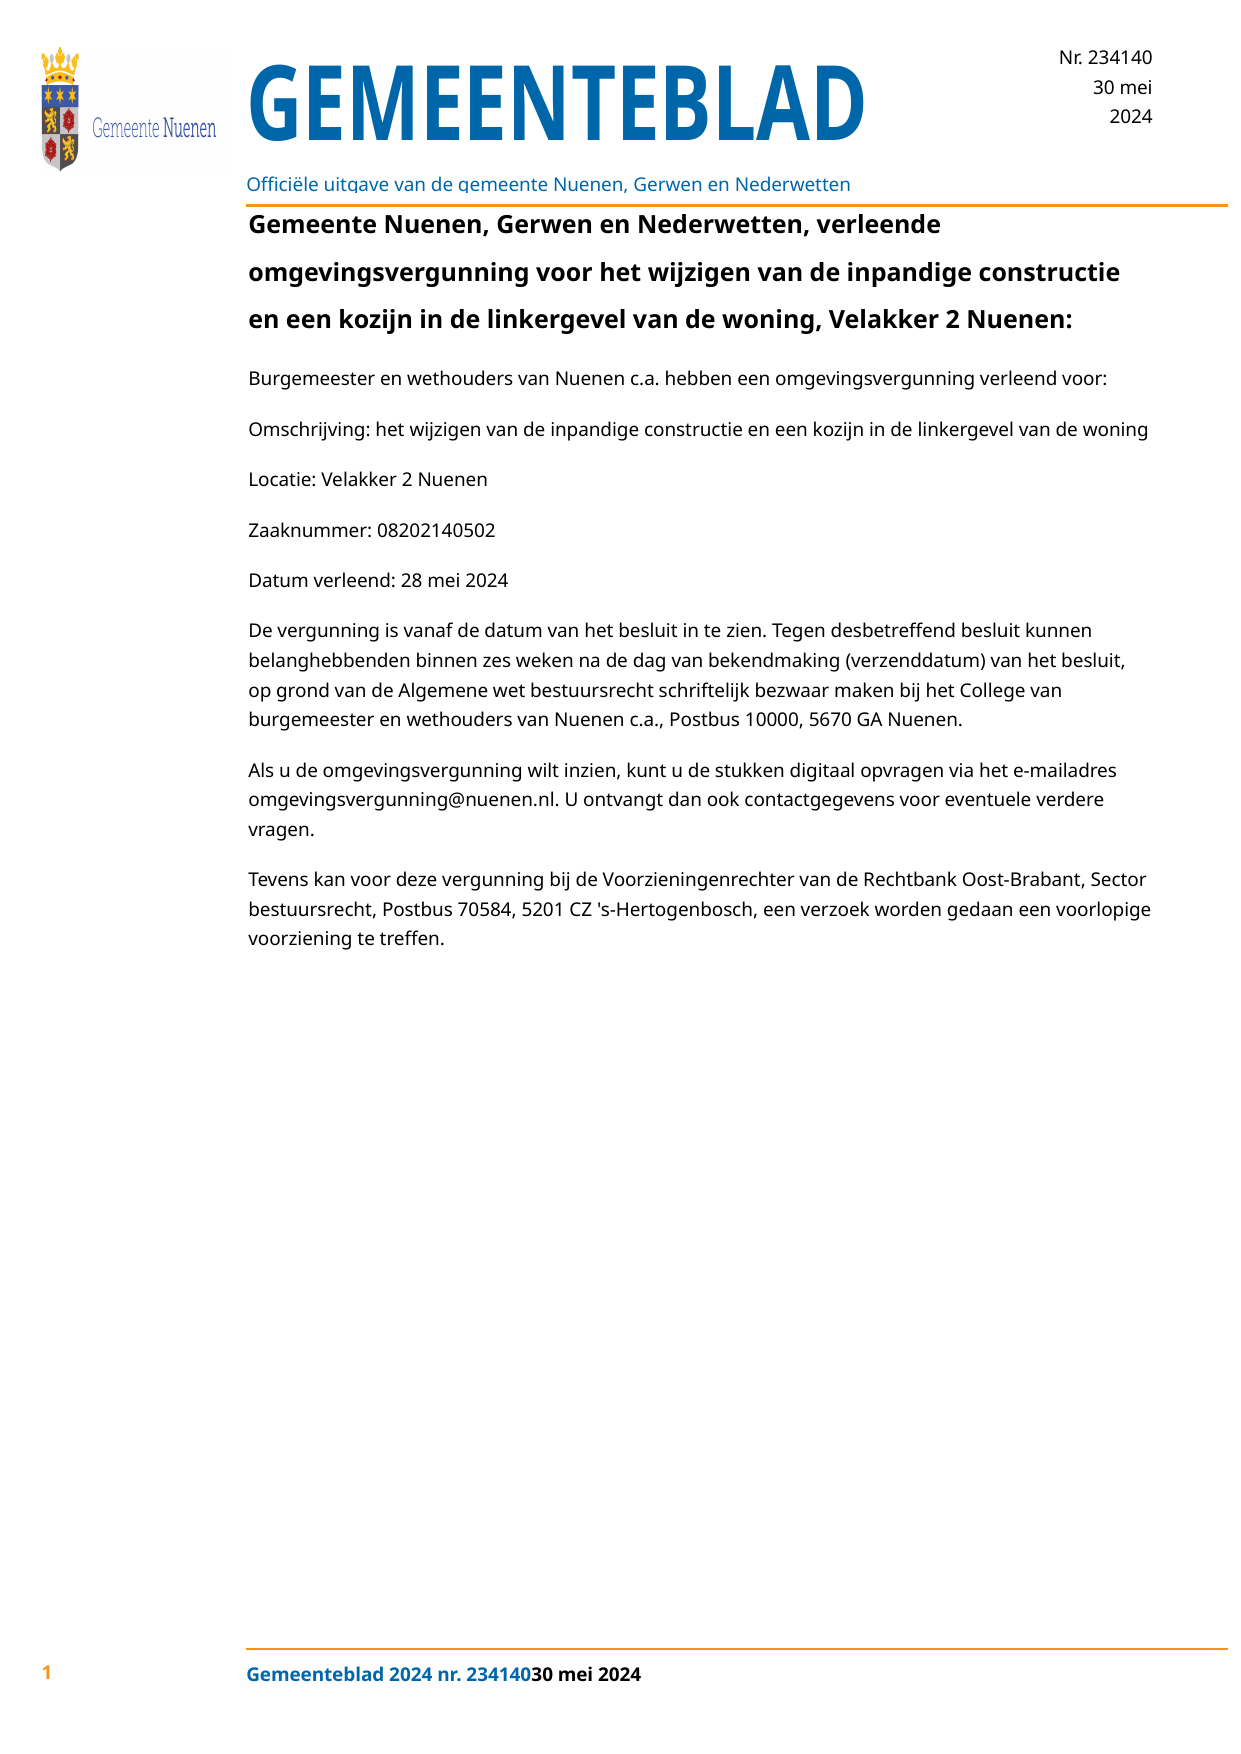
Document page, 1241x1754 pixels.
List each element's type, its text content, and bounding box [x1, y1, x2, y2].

text Zaaknummer: 08202140502 [248, 517, 1152, 542]
text Tevens kan voor deze vergunning bij de Voorzieningenrechter van de Rechtbank Oost-Brabant, Sector bestuursrecht, Postbus 70584, 5201 CZ 's-Hertogenbosch, een verzoek worden gedaan een voorlopige voorziening te treffen. [248, 866, 1152, 951]
text Gemeente Nuenen, Gerwen en Nederwetten, verleende omgevingsvergunning voor het wijzigen van de inpandige constructie en een kozijn in de linkergevel van de woning, Velakker 2 Nuenen: [248, 207, 1152, 336]
text Locatie: Velakker 2 Nuenen [248, 466, 1152, 492]
text Burgemeester en wethouders van Nuenen c.a. hebben een omgevingsvergunning verleend voor: [248, 366, 1152, 391]
text Datum verleend: 28 mei 2024 [248, 567, 1152, 593]
text Omschrijving: het wijzigen van de inpandige constructie en een kozijn in de linkergevel van de woning [248, 416, 1152, 442]
picture [41, 47, 231, 172]
text Als u de omgevingsvergunning wilt inzien, kunt u de stukken digitaal opvragen via het e-mailadres omgevingsvergunning@nuenen.nl. U ontvangt dan ook contactgegevens voor eventuele verdere vragen. [248, 757, 1152, 842]
text De vergunning is vanaf de datum van het besluit in te zien. Tegen desbetreffend besluit kunnen belanghebbenden binnen zes weken na de dag van bekendmaking (verzenddatum) van het besluit, op grond van de Algemene wet bestuursrecht schriftelijk bezwaar maken bij het College van burgemeester en wethouders van Nuenen c.a., Postbus 10000, 5670 GA Nuenen. [248, 618, 1152, 732]
